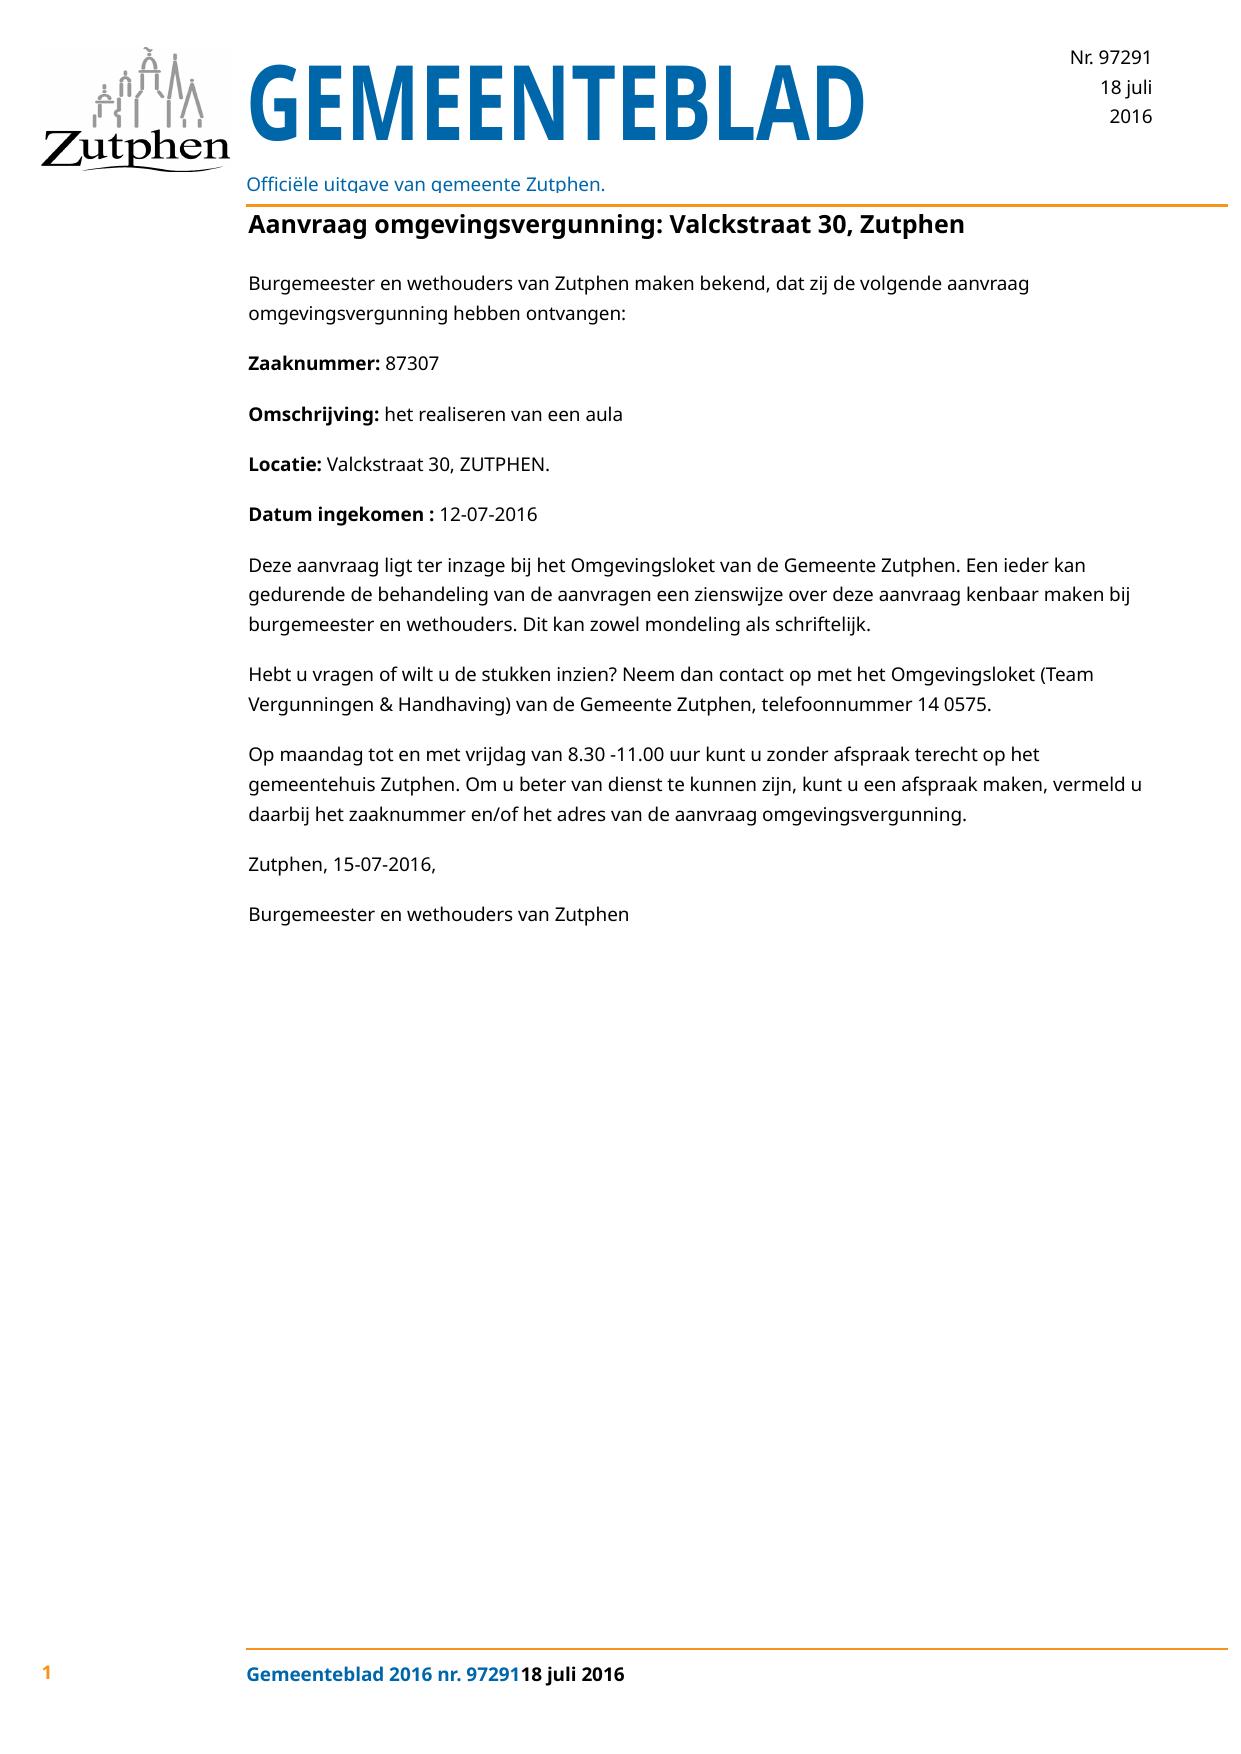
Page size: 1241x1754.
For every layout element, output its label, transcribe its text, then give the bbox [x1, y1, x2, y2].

text Datum ingekomen : 12-07-2016 [248, 502, 1152, 527]
text Burgemeester en wethouders van Zutphen maken bekend, dat zij de volgende aanvraag omgevingsvergunning hebben ontvangen: [248, 270, 1152, 326]
text Omschrijving: het realiseren van een aula [248, 401, 1152, 426]
text Burgemeester en wethouders van Zutphen [248, 902, 1152, 927]
text Op maandag tot en met vrijdag van 8.30 -11.00 uur kunt u zonder afspraak terecht op het gemeentehuis Zutphen. Om u beter van dienst te kunnen zijn, kunt u een afspraak maken, vermeld u daarbij het zaaknummer en/of het adres van de aanvraag omgevingsvergunning. [248, 742, 1152, 826]
text Deze aanvraag ligt ter inzage bij het Omgevingsloket van de Gemeente Zutphen. Een ieder kan gedurende de behandeling van de aanvragen een zienswijze over deze aanvraag kenbaar maken bij burgemeester en wethouders. Dit kan zowel mondeling als schriftelijk. [248, 552, 1152, 637]
text Zaaknummer: 87307 [248, 350, 1152, 376]
picture [41, 47, 231, 172]
text Zutphen, 15-07-2016, [248, 851, 1152, 877]
text Hebt u vragen of wilt u de stukken inzien? Neem dan contact op met het Omgevingsloket (Team Vergunningen & Handhaving) van de Gemeente Zutphen, telefoonnummer 14 0575. [248, 662, 1152, 717]
text Locatie: Valckstraat 30, ZUTPHEN. [248, 451, 1152, 477]
text Aanvraag omgevingsvergunning: Valckstraat 30, Zutphen [248, 207, 1152, 241]
